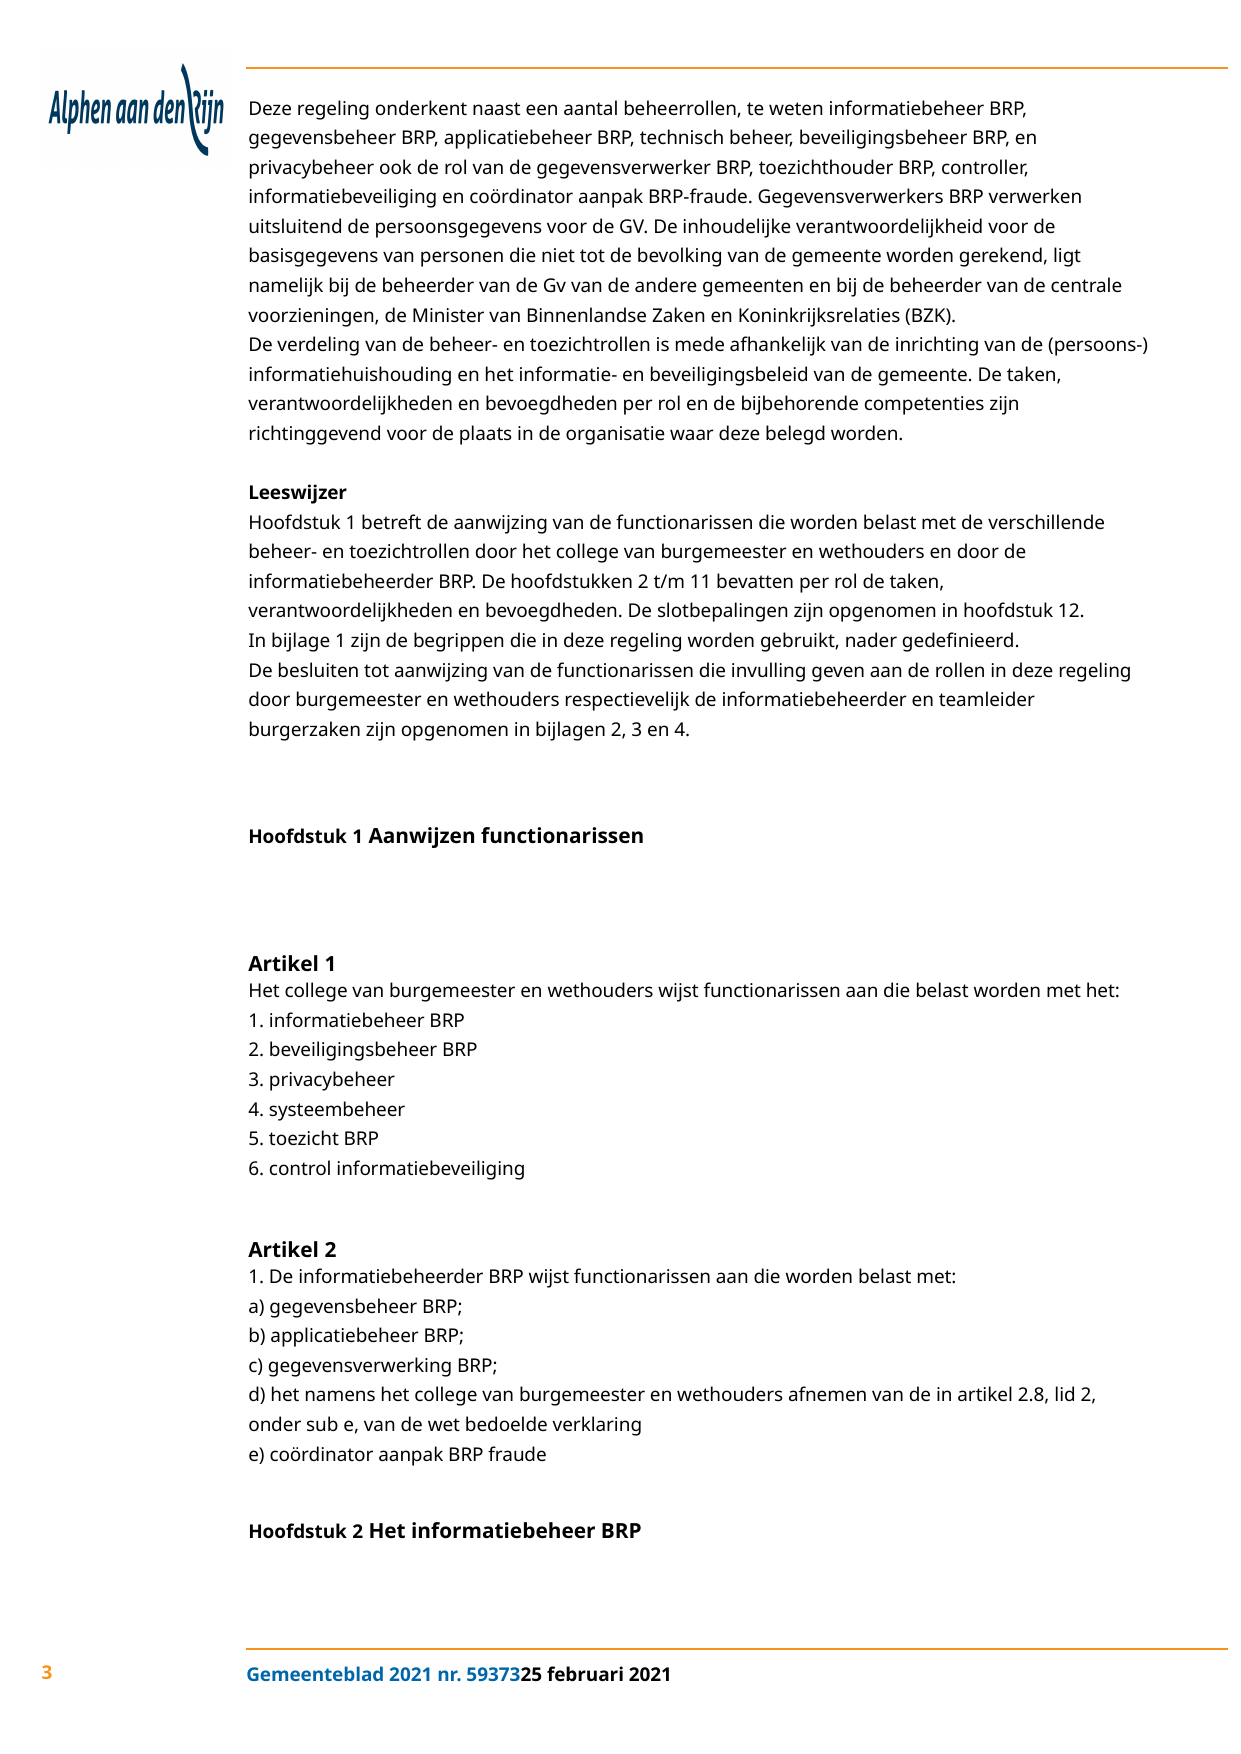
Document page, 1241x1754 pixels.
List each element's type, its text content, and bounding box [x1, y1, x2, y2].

text c) gegevensverwerking BRP; [248, 1352, 1152, 1378]
text 5. toezicht BRP [248, 1125, 1152, 1151]
text a) gegevensbeheer BRP; [248, 1293, 1152, 1319]
text Het college van burgemeester en wethouders wijst functionarissen aan die belast worden met het: [248, 977, 1152, 1003]
text e) coördinator aanpak BRP fraude [248, 1441, 1152, 1467]
text Artikel 2 [248, 1235, 1152, 1263]
text Hoofdstuk 1 Aanwijzen functionarissen [248, 821, 1152, 849]
text b) applicatiebeheer BRP; [248, 1322, 1152, 1348]
text 1. De informatiebeheerder BRP wijst functionarissen aan die worden belast met: [248, 1263, 1152, 1289]
text d) het namens het college van burgemeester en wethouders afnemen van de in artikel 2.8, lid 2, onder sub e, van de wet bedoelde verklaring [248, 1382, 1152, 1437]
text 2. beveiligingsbeheer BRP [248, 1037, 1152, 1062]
text De besluiten tot aanwijzing van de functionarissen die invulling geven aan de rollen in deze regeling door burgemeester en wethouders respectievelijk de informatiebeheerder en teamleider burgerzaken zijn opgenomen in bijlagen 2, 3 en 4. [248, 657, 1152, 742]
text Hoofdstuk 1 betreft de aanwijzing van de functionarissen die worden belast met de verschillende beheer- en toezichtrollen door het college van burgemeester en wethouders en door de informatiebeheerder BRP. De hoofdstukken 2 t/m 11 bevatten per rol de taken, verantwoordelijkheden en bevoegdheden. De slotbepalingen zijn opgenomen in hoofdstuk 12. [248, 509, 1152, 623]
text De verdeling van de beheer- en toezichtrollen is mede afhankelijk van de inrichting van de (persoons-) informatiehuishouding en het informatie- en beveiligingsbeleid van de gemeente. De taken, verantwoordelijkheden en bevoegdheden per rol en de bijbehorende competenties zijn richtinggevend voor de plaats in de organisatie waar deze belegd worden. [248, 331, 1152, 446]
text Hoofdstuk 2 Het informatiebeheer BRP [248, 1516, 1152, 1544]
text In bijlage 1 zijn de begrippen die in deze regeling worden gebruikt, nader gedefinieerd. [248, 627, 1152, 653]
picture [41, 47, 231, 172]
text 6. control informatiebeveiliging [248, 1155, 1152, 1181]
text 1. informatiebeheer BRP [248, 1007, 1152, 1033]
text Artikel 1 [248, 949, 1152, 977]
text Leeswijzer [248, 479, 1152, 505]
text Deze regeling onderkent naast een aantal beheerrollen, te weten informatiebeheer BRP, gegevensbeheer BRP, applicatiebeheer BRP, technisch beheer, beveiligingsbeheer BRP, en privacybeheer ook de rol van de gegevensverwerker BRP, toezichthouder BRP, controller, informatiebeveiliging en coördinator aanpak BRP-fraude. Gegevensverwerkers BRP verwerken uitsluitend de persoonsgegevens voor de GV. De inhoudelijke verantwoordelijkheid voor de basisgegevens van personen die niet tot de bevolking van de gemeente worden gerekend, ligt namelijk bij de beheerder van de Gv van de andere gemeenten en bij de beheerder van de centrale voorzieningen, de Minister van Binnenlandse Zaken en Koninkrijksrelaties (BZK). [248, 95, 1152, 328]
text 4. systeembeheer [248, 1096, 1152, 1121]
text 3. privacybeheer [248, 1066, 1152, 1092]
